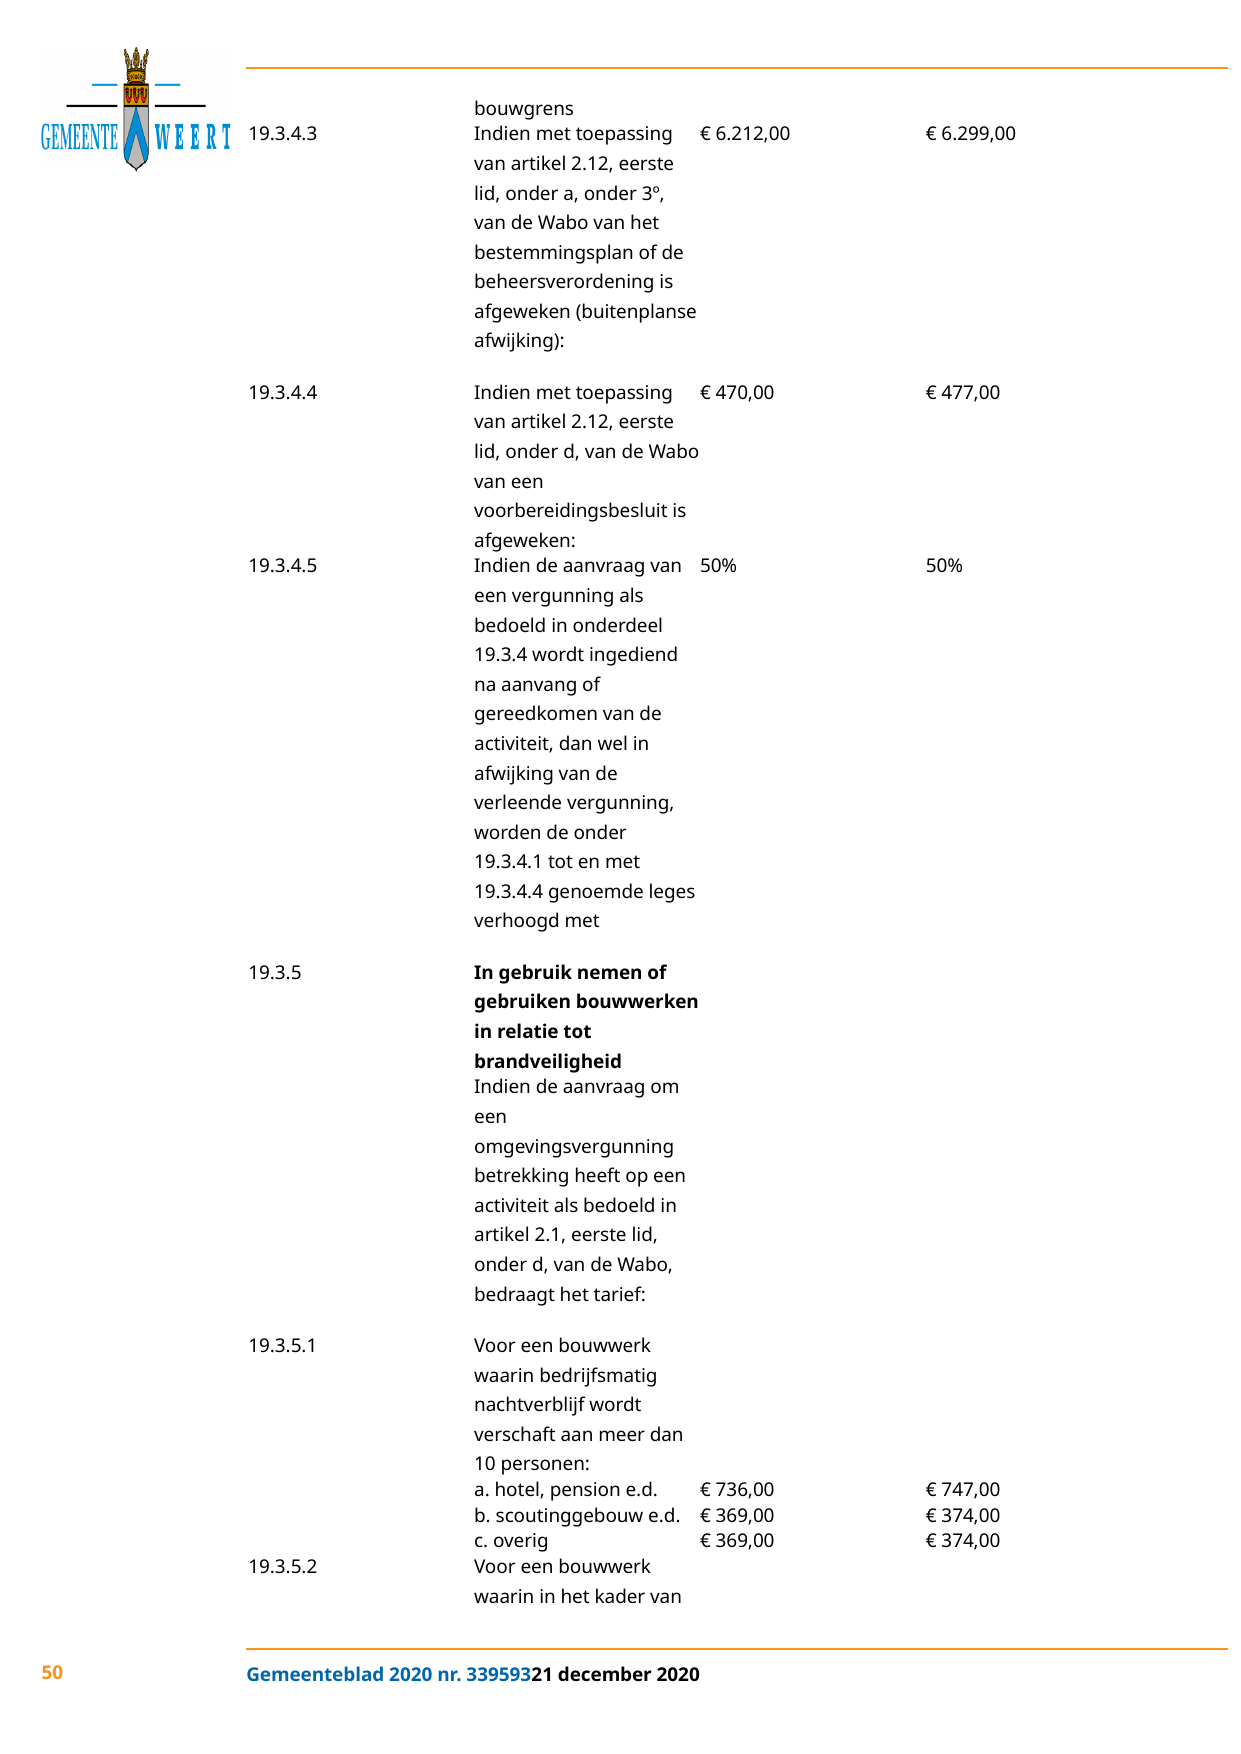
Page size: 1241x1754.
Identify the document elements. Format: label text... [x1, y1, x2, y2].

table_cell € 6.212,00 [700, 121, 926, 353]
table_cell [474, 1306, 700, 1332]
table_cell [926, 959, 1152, 1074]
table_cell 19.3.4.4 [248, 379, 474, 553]
table_cell [926, 934, 1152, 959]
picture [41, 47, 231, 172]
table_cell bouwgrens [474, 95, 700, 121]
table_cell € 369,00 [700, 1502, 926, 1528]
table_cell Indien met toepassing van artikel 2.12, eerste lid, onder a, onder 3º, van de Wabo van het bestemmingsplan of de beheersverordening is afgeweken (buitenplanse afwijking): [474, 121, 700, 353]
table_cell € 6.299,00 [926, 121, 1152, 353]
table_cell a. hotel, pension e.d. [474, 1476, 700, 1502]
table_cell [926, 1332, 1152, 1476]
table_cell € 374,00 [926, 1528, 1152, 1553]
table_cell [248, 1502, 474, 1528]
table_cell [926, 1554, 1152, 1609]
table_cell 19.3.4.3 [248, 121, 474, 353]
table_cell 19.3.5.1 [248, 1332, 474, 1476]
table_cell 19.3.4.5 [248, 553, 474, 933]
table_cell [700, 1332, 926, 1476]
table_cell € 369,00 [700, 1528, 926, 1553]
table_cell Indien met toepassing van artikel 2.12, eerste lid, onder d, van de Wabo van een voorbereidingsbesluit is afgeweken: [474, 379, 700, 553]
table_cell 19.3.5.2 [248, 1554, 474, 1609]
table_cell [700, 1306, 926, 1332]
table_cell [474, 353, 700, 379]
table_cell [700, 959, 926, 1074]
table_cell [248, 1306, 474, 1332]
table_cell [474, 934, 700, 959]
table_cell 50% [926, 553, 1152, 933]
table_cell € 470,00 [700, 379, 926, 553]
table_cell [248, 1074, 474, 1306]
table_cell [700, 1074, 926, 1306]
table_cell Voor een bouwwerk waarin bedrijfsmatig nachtverblijf wordt verschaft aan meer dan 10 personen: [474, 1332, 700, 1476]
table_cell € 747,00 [926, 1476, 1152, 1502]
table_cell [926, 1306, 1152, 1332]
table_cell [248, 934, 474, 959]
table_cell [700, 1554, 926, 1609]
table_cell [926, 1074, 1152, 1306]
table_cell 19.3.5 [248, 959, 474, 1074]
table_cell Indien de aanvraag om een omgevingsvergunning betrekking heeft op een activiteit als bedoeld in artikel 2.1, eerste lid, onder d, van de Wabo, bedraagt het tarief: [474, 1074, 700, 1306]
table_cell [700, 353, 926, 379]
table_cell b. scoutinggebouw e.d. [474, 1502, 700, 1528]
table_cell € 477,00 [926, 379, 1152, 553]
table_cell [248, 1528, 474, 1553]
table_cell 50% [700, 553, 926, 933]
table_cell c. overig [474, 1528, 700, 1553]
table_cell [926, 95, 1152, 121]
table_cell Voor een bouwwerk waarin in het kader van [474, 1554, 700, 1609]
table_cell € 374,00 [926, 1502, 1152, 1528]
table_cell € 736,00 [700, 1476, 926, 1502]
table_cell [248, 353, 474, 379]
table_cell [700, 934, 926, 959]
table_cell Indien de aanvraag van een vergunning als bedoeld in onderdeel 19.3.4 wordt ingediend na aanvang of gereedkomen van de activiteit, dan wel in afwijking van de verleende vergunning, worden de onder 19.3.4.1 tot en met 19.3.4.4 genoemde leges verhoogd met [474, 553, 700, 933]
table_cell [248, 1476, 474, 1502]
table_cell [700, 95, 926, 121]
table_cell In gebruik nemen of gebruiken bouwwerken in relatie tot brandveiligheid [474, 959, 700, 1074]
table_cell [926, 353, 1152, 379]
table_cell [248, 95, 474, 121]
